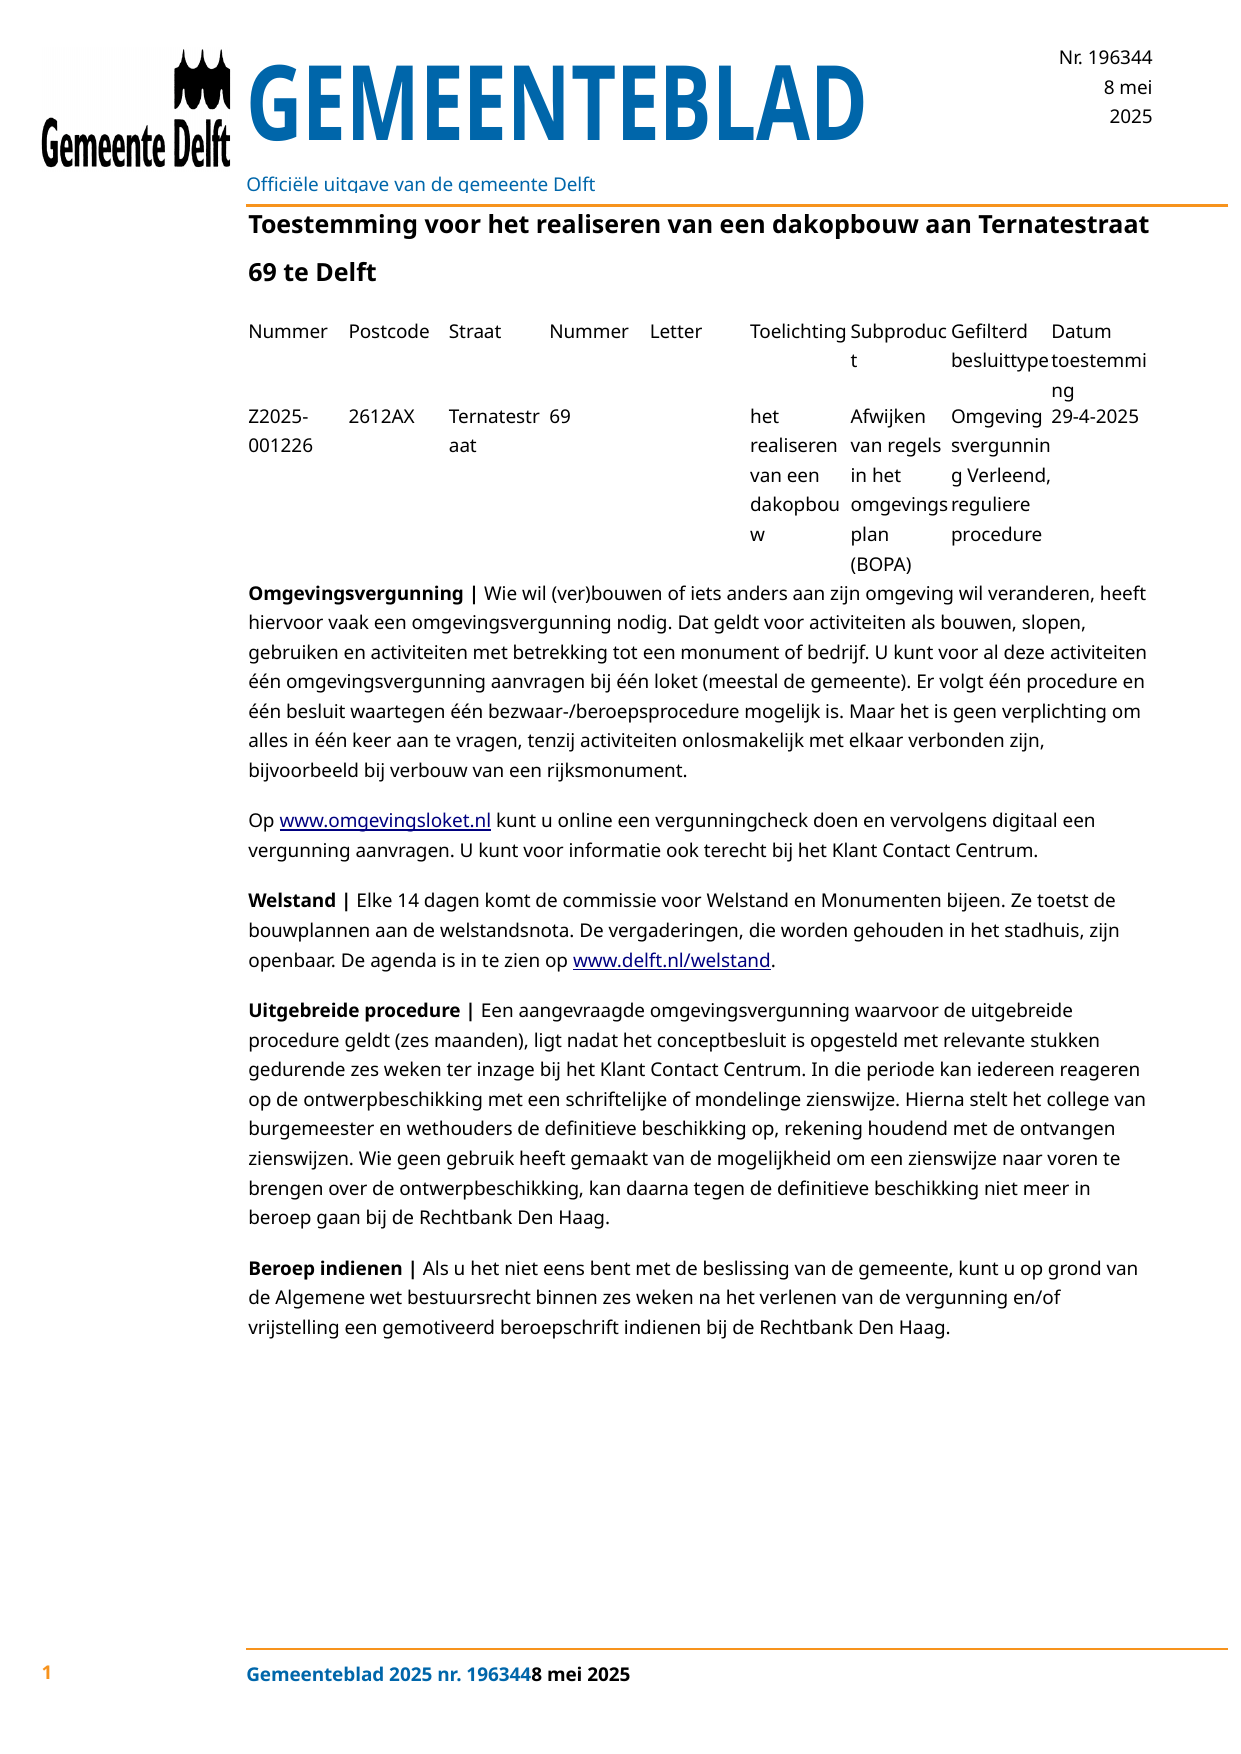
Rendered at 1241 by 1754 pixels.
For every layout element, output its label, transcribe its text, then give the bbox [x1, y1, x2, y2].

table_header Straat [449, 318, 549, 403]
table_cell 29-4-2025 [1051, 403, 1152, 577]
table_header Datum toestemming [1051, 318, 1152, 403]
table_cell Ternatestraat [449, 403, 549, 577]
table_cell 2612AX [348, 403, 449, 577]
table_cell Omgevingsvergunning Verleend, reguliere procedure [951, 403, 1051, 577]
table_header Postcode [348, 318, 449, 403]
picture [41, 47, 231, 172]
table_cell Z2025-001226 [248, 403, 348, 577]
text Welstand | Elke 14 dagen komt de commissie voor Welstand en Monumenten bijeen. Ze toetst de bouwplannen aan de welstandsnota. De vergaderingen, die worden gehouden in het stadhuis, zijn openbaar. De agenda is in te zien op www.delft.nl/welstand. [248, 888, 1152, 973]
table_cell het realiseren van een dakopbouw [750, 403, 850, 577]
table_cell 69 [549, 403, 649, 577]
table_header Gefilterd besluittype [951, 318, 1051, 403]
table_header Nummer [248, 318, 348, 403]
text Uitgebreide procedure | Een aangevraagde omgevingsvergunning waarvoor de uitgebreide procedure geldt (zes maanden), ligt nadat het conceptbesluit is opgesteld met relevante stukken gedurende zes weken ter inzage bij het Klant Contact Centrum. In die periode kan iedereen reageren op de ontwerpbeschikking met een schriftelijke of mondelinge zienswijze. Hierna stelt het college van burgemeester en wethouders de definitieve beschikking op, rekening houdend met de ontvangen zienswijzen. Wie geen gebruik heeft gemaakt van de mogelijkheid om een zienswijze naar voren te brengen over de ontwerpbeschikking, kan daarna tegen de definitieve beschikking niet meer in beroep gaan bij de Rechtbank Den Haag. [248, 997, 1152, 1230]
text Toestemming voor het realiseren van een dakopbouw aan Ternatestraat 69 te Delft [248, 207, 1152, 288]
table_cell [650, 403, 750, 577]
text Beroep indienen | Als u het niet eens bent met de beslissing van de gemeente, kunt u op grond van de Algemene wet bestuursrecht binnen zes weken na het verlenen van de vergunning en/of vrijstelling een gemotiveerd beroepschrift indienen bij de Rechtbank Den Haag. [248, 1255, 1152, 1340]
text Omgevingsvergunning | Wie wil (ver)bouwen of iets anders aan zijn omgeving wil veranderen, heeft hiervoor vaak een omgevingsvergunning nodig. Dat geldt voor activiteiten als bouwen, slopen, gebruiken en activiteiten met betrekking tot een monument of bedrijf. U kunt voor al deze activiteiten één omgevingsvergunning aanvragen bij één loket (meestal de gemeente). Er volgt één procedure en één besluit waartegen één bezwaar-/beroepsprocedure mogelijk is. Maar het is geen verplichting om alles in één keer aan te vragen, tenzij activiteiten onlosmakelijk met elkaar verbonden zijn, bijvoorbeeld bij verbouw van een rijksmonument. [248, 580, 1152, 783]
table_cell Afwijken van regels in het omgevingsplan (BOPA) [850, 403, 951, 577]
table_header Nummer [549, 318, 649, 403]
table_header Letter [650, 318, 750, 403]
table_header Toelichting [750, 318, 850, 403]
text Op www.omgevingsloket.nl kunt u online een vergunningcheck doen en vervolgens digitaal een vergunning aanvragen. U kunt voor informatie ook terecht bij het Klant Contact Centrum. [248, 808, 1152, 863]
table_header Subproduct [850, 318, 951, 403]
